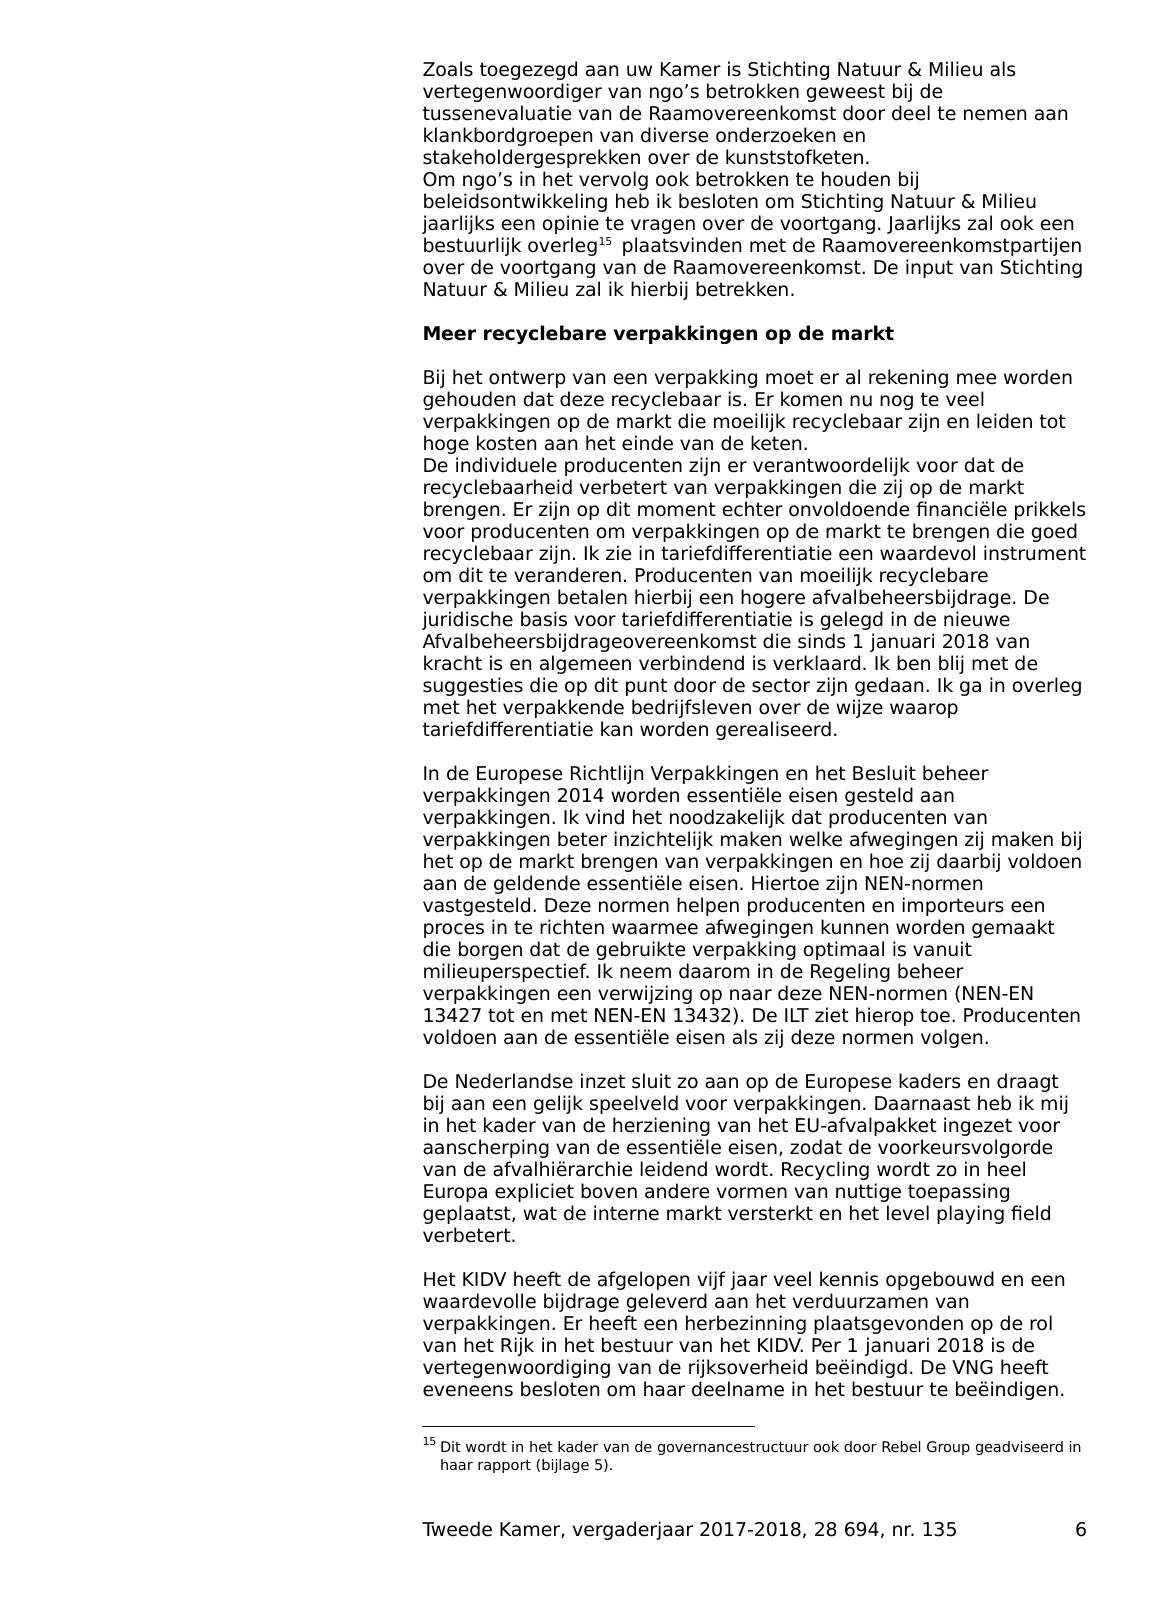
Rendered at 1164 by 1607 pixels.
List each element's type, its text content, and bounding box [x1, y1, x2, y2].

text Het KIDV heeft de afgelopen vijf jaar veel kennis opgebouwd en een waardevolle bijdrage geleverd aan het verduurzamen van verpakkingen. Er heeft een herbezinning plaatsgevonden op de rol van het Rijk in het bestuur van het KIDV. Per 1 januari 2018 is de vertegenwoordiging van de rijksoverheid beëindigd. De VNG heeft eveneens besloten om haar deelname in het bestuur te beëindigen. [422, 1269, 1087, 1401]
text In de Europese Richtlijn Verpakkingen en het Besluit beheer verpakkingen 2014 worden essentiële eisen gesteld aan verpakkingen. Ik vind het noodzakelijk dat producenten van verpakkingen beter inzichtelijk maken welke afwegingen zij maken bij het op de markt brengen van verpakkingen en hoe zij daarbij voldoen aan de geldende essentiële eisen. Hiertoe zijn NEN-normen vastgesteld. Deze normen helpen producenten en importeurs een proces in te richten waarmee afwegingen kunnen worden gemaakt die borgen dat de gebruikte verpakking optimaal is vanuit milieuperspectief. Ik neem daarom in de Regeling beheer verpakkingen een verwijzing op naar deze NEN-normen (NEN-EN 13427 tot en met NEN-EN 13432). De ILT ziet hierop toe. Producenten voldoen aan de essentiële eisen als zij deze normen volgen. [422, 763, 1087, 1049]
text De Nederlandse inzet sluit zo aan op de Europese kaders en draagt bij aan een gelijk speelveld voor verpakkingen. Daarnaast heb ik mij in het kader van de herziening van het EU-afvalpakket ingezet voor aanscherping van de essentiële eisen, zodat de voorkeursvolgorde van de afvalhiërarchie leidend wordt. Recycling wordt zo in heel Europa expliciet boven andere vormen van nuttige toepassing geplaatst, wat de interne markt versterkt en het level playing field verbetert. [422, 1071, 1087, 1247]
text Dit wordt in het kader van de governancestructuur ook door Rebel Group geadviseerd in haar rapport (bijlage 5). [422, 1435, 1087, 1474]
subtitle Meer recyclebare verpakkingen op de markt [422, 323, 1087, 345]
text Bij het ontwerp van een verpakking moet er al rekening mee worden gehouden dat deze recyclebaar is. Er komen nu nog te veel verpakkingen op de markt die moeilijk recyclebaar zijn en leiden tot hoge kosten aan het einde van de keten. [422, 367, 1087, 455]
text Om ngo’s in het vervolg ook betrokken te houden bij beleidsontwikkeling heb ik besloten om Stichting Natuur & Milieu jaarlijks een opinie te vragen over de voortgang. Jaarlijks zal ook een bestuurlijk overleg plaatsvinden met de Raamovereenkomstpartijen over de voortgang van de Raamovereenkomst. De input van Stichting Natuur & Milieu zal ik hierbij betrekken. [422, 169, 1087, 301]
text Zoals toegezegd aan uw Kamer is Stichting Natuur & Milieu als vertegenwoordiger van ngo’s betrokken geweest bij de tussenevaluatie van de Raamovereenkomst door deel te nemen aan klankbordgroepen van diverse onderzoeken en stakeholdergesprekken over de kunststofketen. [422, 59, 1087, 169]
text De individuele producenten zijn er verantwoordelijk voor dat de recyclebaarheid verbetert van verpakkingen die zij op de markt brengen. Er zijn op dit moment echter onvoldoende financiële prikkels voor producenten om verpakkingen op de markt te brengen die goed recyclebaar zijn. Ik zie in tariefdifferentiatie een waardevol instrument om dit te veranderen. Producenten van moeilijk recyclebare verpakkingen betalen hierbij een hogere afvalbeheersbijdrage. De juridische basis voor tariefdifferentiatie is gelegd in de nieuwe Afvalbeheersbijdrageovereenkomst die sinds 1 januari 2018 van kracht is en algemeen verbindend is verklaard. Ik ben blij met de suggesties die op dit punt door de sector zijn gedaan. Ik ga in overleg met het verpakkende bedrijfsleven over de wijze waarop tariefdifferentiatie kan worden gerealiseerd. [422, 455, 1087, 741]
